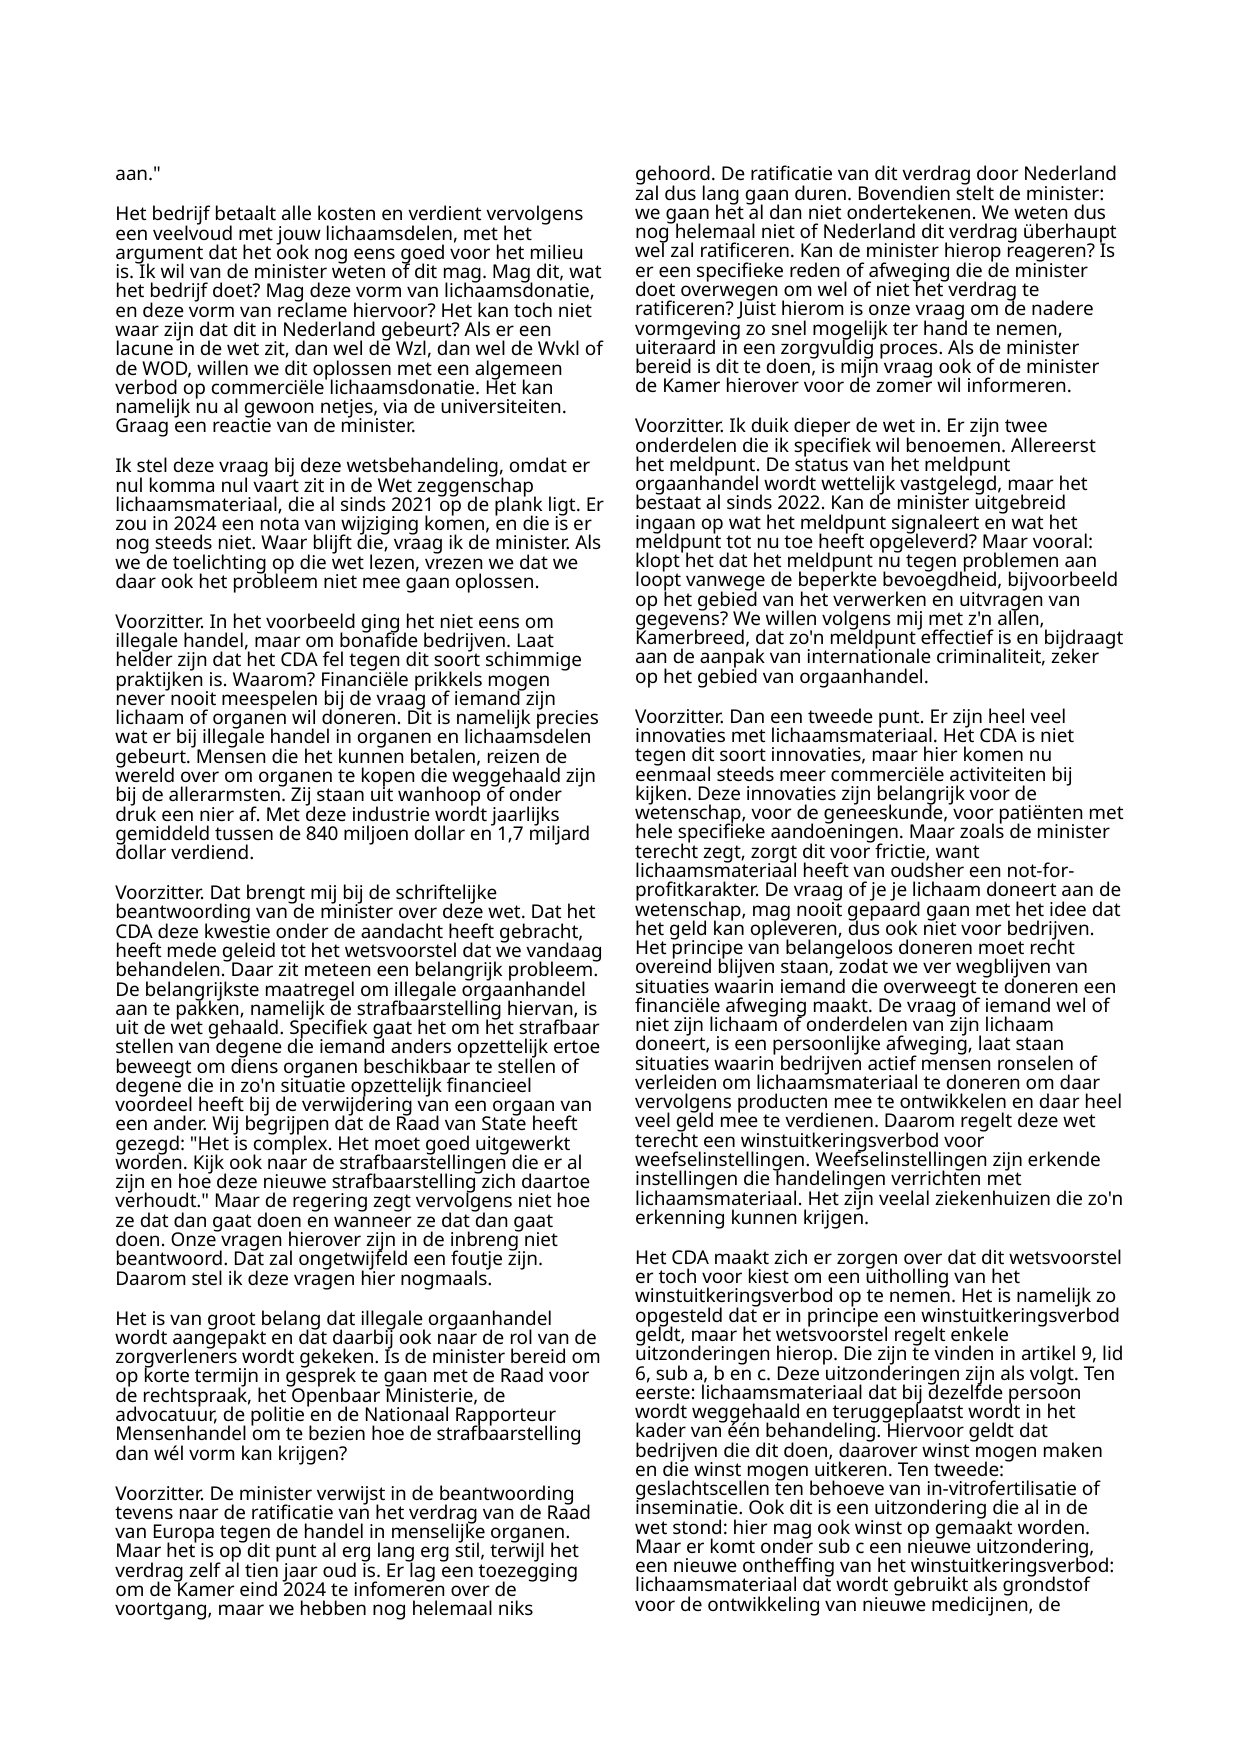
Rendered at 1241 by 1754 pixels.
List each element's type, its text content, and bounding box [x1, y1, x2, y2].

text Voorzitter. In het voorbeeld ging het niet eens om illegale handel, maar om bonafide bedrijven. Laat helder zijn dat het CDA fel tegen dit soort schimmige praktijken is. Waarom? Financiële prikkels mogen never nooit meespelen bij de vraag of iemand zijn lichaam of organen wil doneren. Dit is namelijk precies wat er bij illegale handel in organen en lichaamsdelen gebeurt. Mensen die het kunnen betalen, reizen de wereld over om organen te kopen die weggehaald zijn bij de allerarmsten. Zij staan uit wanhoop of onder druk een nier af. Met deze industrie wordt jaarlijks gemiddeld tussen de 840 miljoen dollar en 1,7 miljard dollar verdiend. [115, 613, 605, 863]
text Ik stel deze vraag bij deze wetsbehandeling, omdat er nul komma nul vaart zit in de Wet zeggenschap lichaamsmateriaal, die al sinds 2021 op de plank ligt. Er zou in 2024 een nota van wijziging komen, en die is er nog steeds niet. Waar blijft die, vraag ik de minister. Als we de toelichting op die wet lezen, vrezen we dat we daar ook het probleem niet mee gaan oplossen. [115, 457, 605, 592]
text aan." [115, 165, 605, 184]
text gehoord. De ratificatie van dit verdrag door Nederland zal dus lang gaan duren. Bovendien stelt de minister: we gaan het al dan niet ondertekenen. We weten dus nog helemaal niet of Nederland dit verdrag überhaupt wel zal ratificeren. Kan de minister hierop reageren? Is er een specifieke reden of afweging die de minister doet overwegen om wel of niet het verdrag te ratificeren? Juist hierom is onze vraag om de nadere vormgeving zo snel mogelijk ter hand te nemen, uiteraard in een zorgvuldig proces. Als de minister bereid is dit te doen, is mijn vraag ook of de minister de Kamer hierover voor de zomer wil informeren. [635, 165, 1125, 397]
text Het bedrijf betaalt alle kosten en verdient vervolgens een veelvoud met jouw lichaamsdelen, met het argument dat het ook nog eens goed voor het milieu is. Ik wil van de minister weten of dit mag. Mag dit, wat het bedrijf doet? Mag deze vorm van lichaamsdonatie, en deze vorm van reclame hiervoor? Het kan toch niet waar zijn dat dit in Nederland gebeurt? Als er een lacune in de wet zit, dan wel de Wzl, dan wel de Wvkl of de WOD, willen we dit oplossen met een algemeen verbod op commerciële lichaamsdonatie. Het kan namelijk nu al gewoon netjes, via de universiteiten. Graag een reactie van de minister. [115, 205, 605, 437]
text Voorzitter. Ik duik dieper de wet in. Er zijn twee onderdelen die ik specifiek wil benoemen. Allereerst het meldpunt. De status van het meldpunt orgaanhandel wordt wettelijk vastgelegd, maar het bestaat al sinds 2022. Kan de minister uitgebreid ingaan op wat het meldpunt signaleert en wat het meldpunt tot nu toe heeft opgeleverd? Maar vooral: klopt het dat het meldpunt nu tegen problemen aan loopt vanwege de beperkte bevoegdheid, bijvoorbeeld op het gebied van het verwerken en uitvragen van gegevens? We willen volgens mij met z'n allen, Kamerbreed, dat zo'n meldpunt effectief is en bijdraagt aan de aanpak van internationale criminaliteit, zeker op het gebied van orgaanhandel. [635, 417, 1125, 687]
text Voorzitter. Dat brengt mij bij de schriftelijke beantwoording van de minister over deze wet. Dat het CDA deze kwestie onder de aandacht heeft gebracht, heeft mede geleid tot het wetsvoorstel dat we vandaag behandelen. Daar zit meteen een belangrijk probleem. De belangrijkste maatregel om illegale orgaanhandel aan te pakken, namelijk de strafbaarstelling hiervan, is uit de wet gehaald. Specifiek gaat het om het strafbaar stellen van degene die iemand anders opzettelijk ertoe beweegt om diens organen beschikbaar te stellen of degene die in zo'n situatie opzettelijk financieel voordeel heeft bij de verwijdering van een orgaan van een ander. Wij begrijpen dat de Raad van State heeft gezegd: "Het is complex. Het moet goed uitgewerkt worden. Kijk ook naar de strafbaarstellingen die er al zijn en hoe deze nieuwe strafbaarstelling zich daartoe verhoudt." Maar de regering zegt vervolgens niet hoe ze dat dan gaat doen en wanneer ze dat dan gaat doen. Onze vragen hierover zijn in de inbreng niet beantwoord. Dat zal ongetwijfeld een foutje zijn. Daarom stel ik deze vragen hier nogmaals. [115, 884, 605, 1289]
text Voorzitter. De minister verwijst in de beantwoording tevens naar de ratificatie van het verdrag van de Raad van Europa tegen de handel in menselijke organen. Maar het is op dit punt al erg lang erg stil, terwijl het verdrag zelf al tien jaar oud is. Er lag een toezegging om de Kamer eind 2024 te infomeren over de voortgang, maar we hebben nog helemaal niks [115, 1484, 605, 1619]
text Het is van groot belang dat illegale orgaanhandel wordt aangepakt en dat daarbij ook naar de rol van de zorgverleners wordt gekeken. Is de minister bereid om op korte termijn in gesprek te gaan met de Raad voor de rechtspraak, het Openbaar Ministerie, de advocatuur, de politie en de Nationaal Rapporteur Mensenhandel om te bezien hoe de strafbaarstelling dan wél vorm kan krijgen? [115, 1309, 605, 1464]
text Het CDA maakt zich er zorgen over dat dit wetsvoorstel er toch voor kiest om een uitholling van het winstuitkeringsverbod op te nemen. Het is namelijk zo opgesteld dat er in principe een winstuitkeringsverbod geldt, maar het wetsvoorstel regelt enkele uitzonderingen hierop. Die zijn te vinden in artikel 9, lid 6, sub a, b en c. Deze uitzonderingen zijn als volgt. Ten eerste: lichaamsmateriaal dat bij dezelfde persoon wordt weggehaald en teruggeplaatst wordt in het kader van één behandeling. Hiervoor geldt dat bedrijven die dit doen, daarover winst mogen maken en die winst mogen uitkeren. Ten tweede: geslachtscellen ten behoeve van in-vitrofertilisatie of inseminatie. Ook dit is een uitzondering die al in de wet stond: hier mag ook winst op gemaakt worden. Maar er komt onder sub c een nieuwe uitzondering, een nieuwe ontheffing van het winstuitkeringsverbod: lichaamsmateriaal dat wordt gebruikt als grondstof voor de ontwikkeling van nieuwe medicijnen, de [635, 1249, 1125, 1615]
text Voorzitter. Dan een tweede punt. Er zijn heel veel innovaties met lichaamsmateriaal. Het CDA is niet tegen dit soort innovaties, maar hier komen nu eenmaal steeds meer commerciële activiteiten bij kijken. Deze innovaties zijn belangrijk voor de wetenschap, voor de geneeskunde, voor patiënten met hele specifieke aandoeningen. Maar zoals de minister terecht zegt, zorgt dit voor frictie, want lichaamsmateriaal heeft van oudsher een not-for-profitkarakter. De vraag of je je lichaam doneert aan de wetenschap, mag nooit gepaard gaan met het idee dat het geld kan opleveren, dus ook niet voor bedrijven. Het principe van belangeloos doneren moet recht overeind blijven staan, zodat we ver wegblijven van situaties waarin iemand die overweegt te doneren een financiële afweging maakt. De vraag of iemand wel of niet zijn lichaam of onderdelen van zijn lichaam doneert, is een persoonlijke afweging, laat staan situaties waarin bedrijven actief mensen ronselen of verleiden om lichaamsmateriaal te doneren om daar vervolgens producten mee te ontwikkelen en daar heel veel geld mee te verdienen. Daarom regelt deze wet terecht een winstuitkeringsverbod voor weefselinstellingen. Weefselinstellingen zijn erkende instellingen die handelingen verrichten met lichaamsmateriaal. Het zijn veelal ziekenhuizen die zo'n erkenning kunnen krijgen. [635, 708, 1125, 1228]
